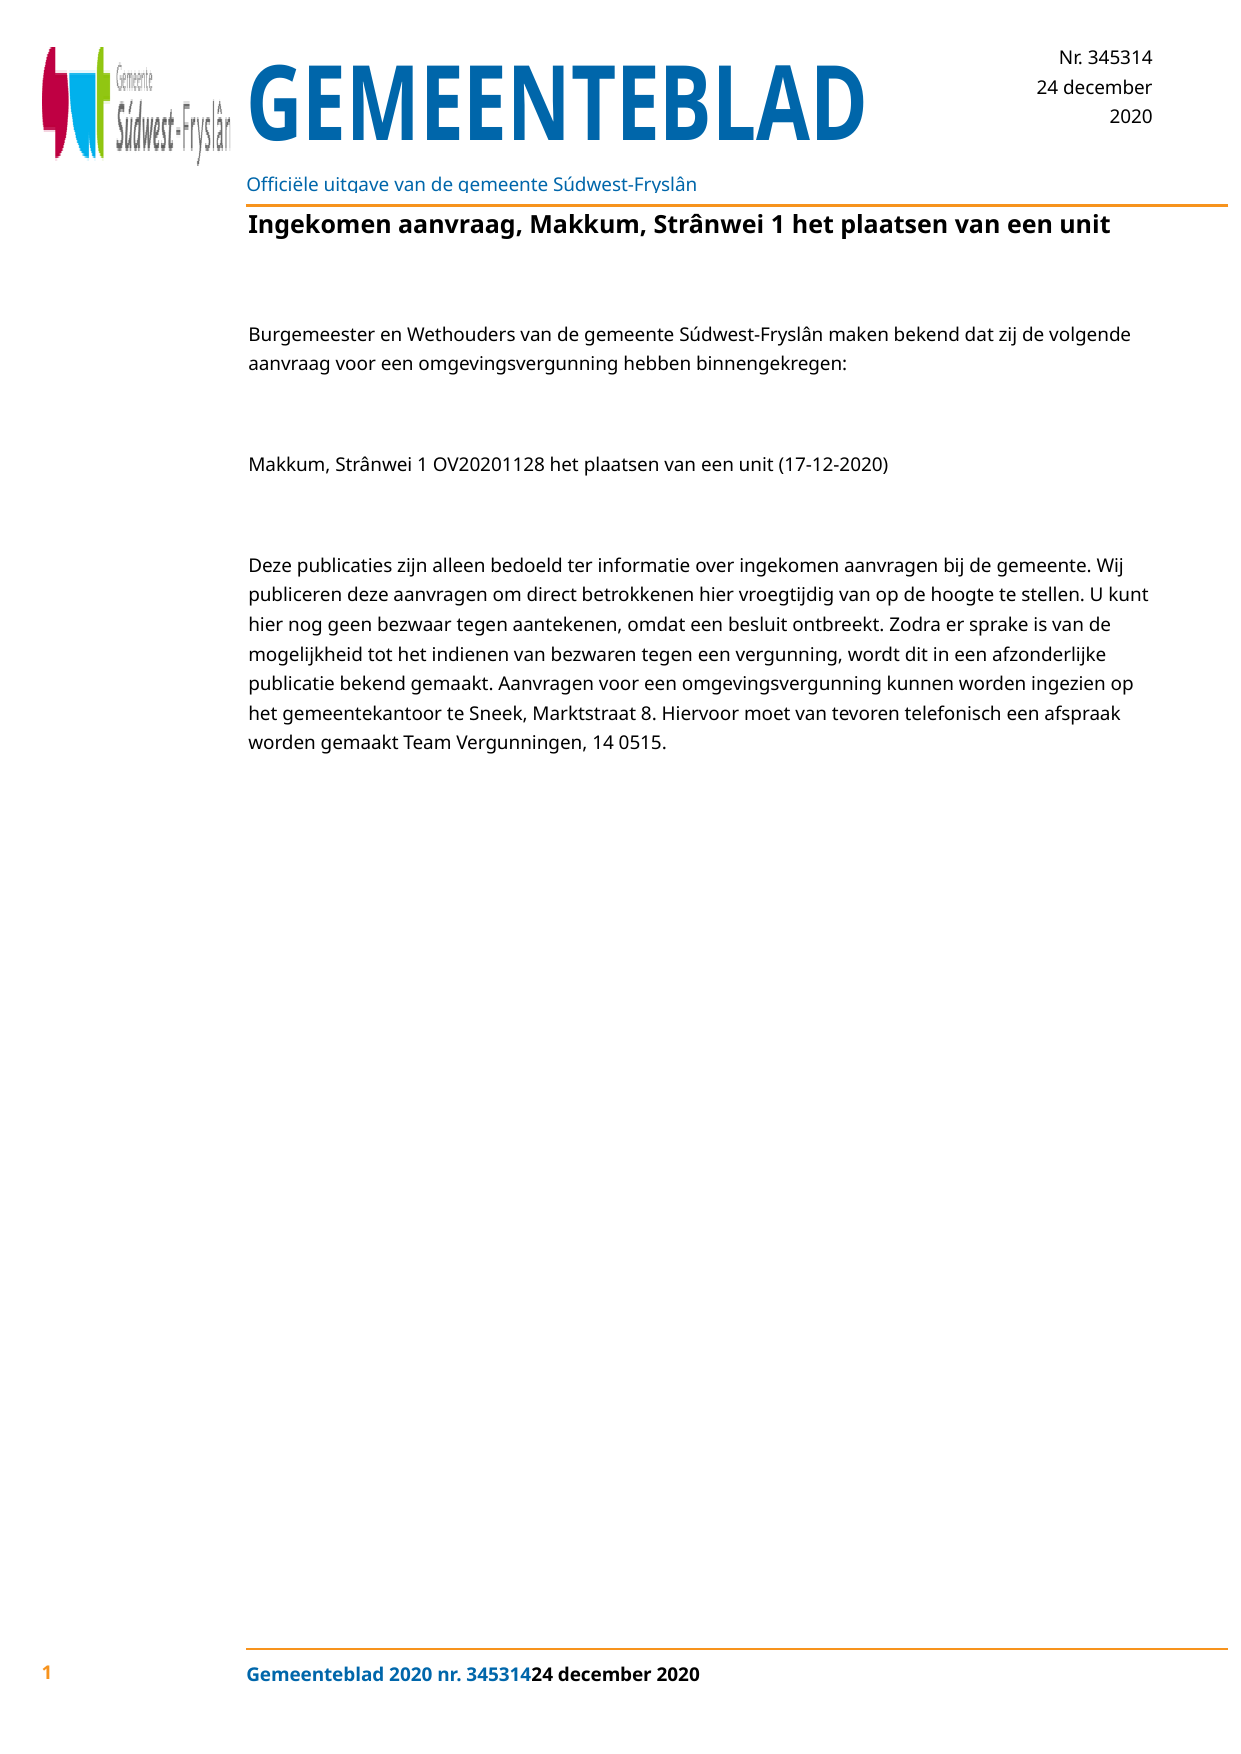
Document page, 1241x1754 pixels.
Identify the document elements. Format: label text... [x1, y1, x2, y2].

text Burgemeester en Wethouders van de gemeente Súdwest-Fryslân maken bekend dat zij de volgende aanvraag voor een omgevingsvergunning hebben binnengekregen: [248, 321, 1152, 376]
text Deze publicaties zijn alleen bedoeld ter informatie over ingekomen aanvragen bij de gemeente. Wij publiceren deze aanvragen om direct betrokkenen hier vroegtijdig van op de hoogte te stellen. U kunt hier nog geen bezwaar tegen aantekenen, omdat een besluit ontbreekt. Zodra er sprake is van de mogelijkheid tot het indienen van bezwaren tegen een vergunning, wordt dit in een afzonderlijke publicatie bekend gemaakt. Aanvragen voor een omgevingsvergunning kunnen worden ingezien op het gemeentekantoor te Sneek, Marktstraat 8. Hiervoor moet van tevoren telefonisch een afspraak worden gemaakt Team Vergunningen, 14 0515. [248, 552, 1152, 755]
text Makkum, Strânwei 1 OV20201128 het plaatsen van een unit (17-12-2020) [248, 451, 1152, 477]
text Ingekomen aanvraag, Makkum, Strânwei 1 het plaatsen van een unit [248, 207, 1152, 241]
picture [41, 47, 231, 172]
